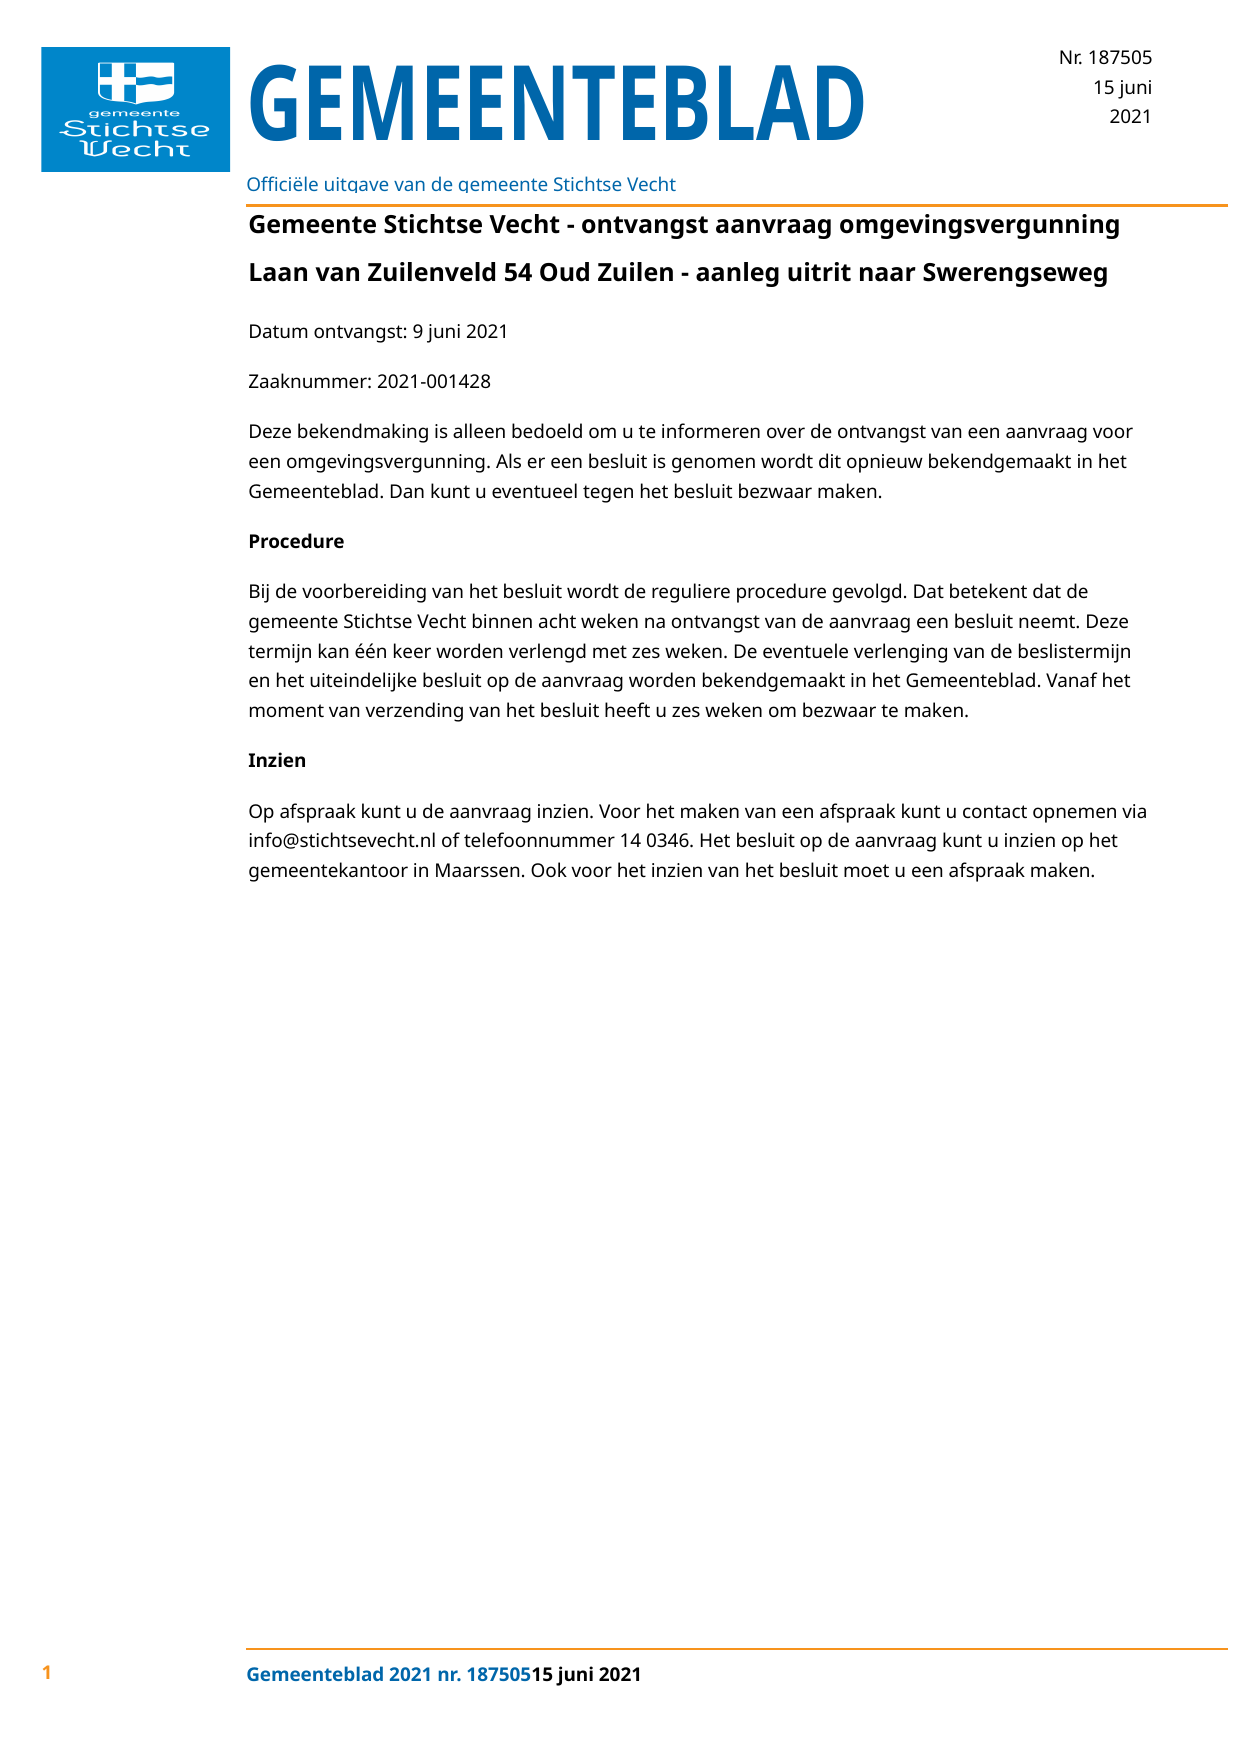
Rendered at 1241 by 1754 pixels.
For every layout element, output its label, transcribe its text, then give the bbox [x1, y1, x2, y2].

text Inzien [248, 747, 1152, 773]
text Op afspraak kunt u de aanvraag inzien. Voor het maken van een afspraak kunt u contact opnemen via info@stichtsevecht.nl of telefoonnummer 14 0346. Het besluit op de aanvraag kunt u inzien op het gemeentekantoor in Maarssen. Ook voor het inzien van het besluit moet u een afspraak maken. [248, 798, 1152, 883]
text Datum ontvangst: 9 juni 2021 [248, 318, 1152, 344]
picture [99, 63, 135, 101]
text Procedure [248, 528, 1152, 554]
text Gemeente Stichtse Vecht - ontvangst aanvraag omgevingsvergunning Laan van Zuilenveld 54 Oud Zuilen - aanleg uitrit naar Swerengseweg [248, 207, 1152, 288]
text Deze bekendmaking is alleen bedoeld om u te informeren over de ontvangst van een aanvraag voor een omgevingsvergunning. Als er een besluit is genomen wordt dit opnieuw bekendgemaakt in het Gemeenteblad. Dan kunt u eventueel tegen het besluit bezwaar maken. [248, 419, 1152, 504]
picture [137, 63, 174, 103]
text Bij de voorbereiding van het besluit wordt de reguliere procedure gevolgd. Dat betekent dat de gemeente Stichtse Vecht binnen acht weken na ontvangst van de aanvraag een besluit neemt. Deze termijn kan één keer worden verlengd met zes weken. De eventuele verlenging van de beslistermijn en het uiteindelijke besluit op de aanvraag worden bekendgemaakt in het Gemeenteblad. Vanaf het moment van verzending van het besluit heeft u zes weken om bezwaar te maken. [248, 579, 1152, 723]
text Zaaknummer: 2021-001428 [248, 368, 1152, 394]
